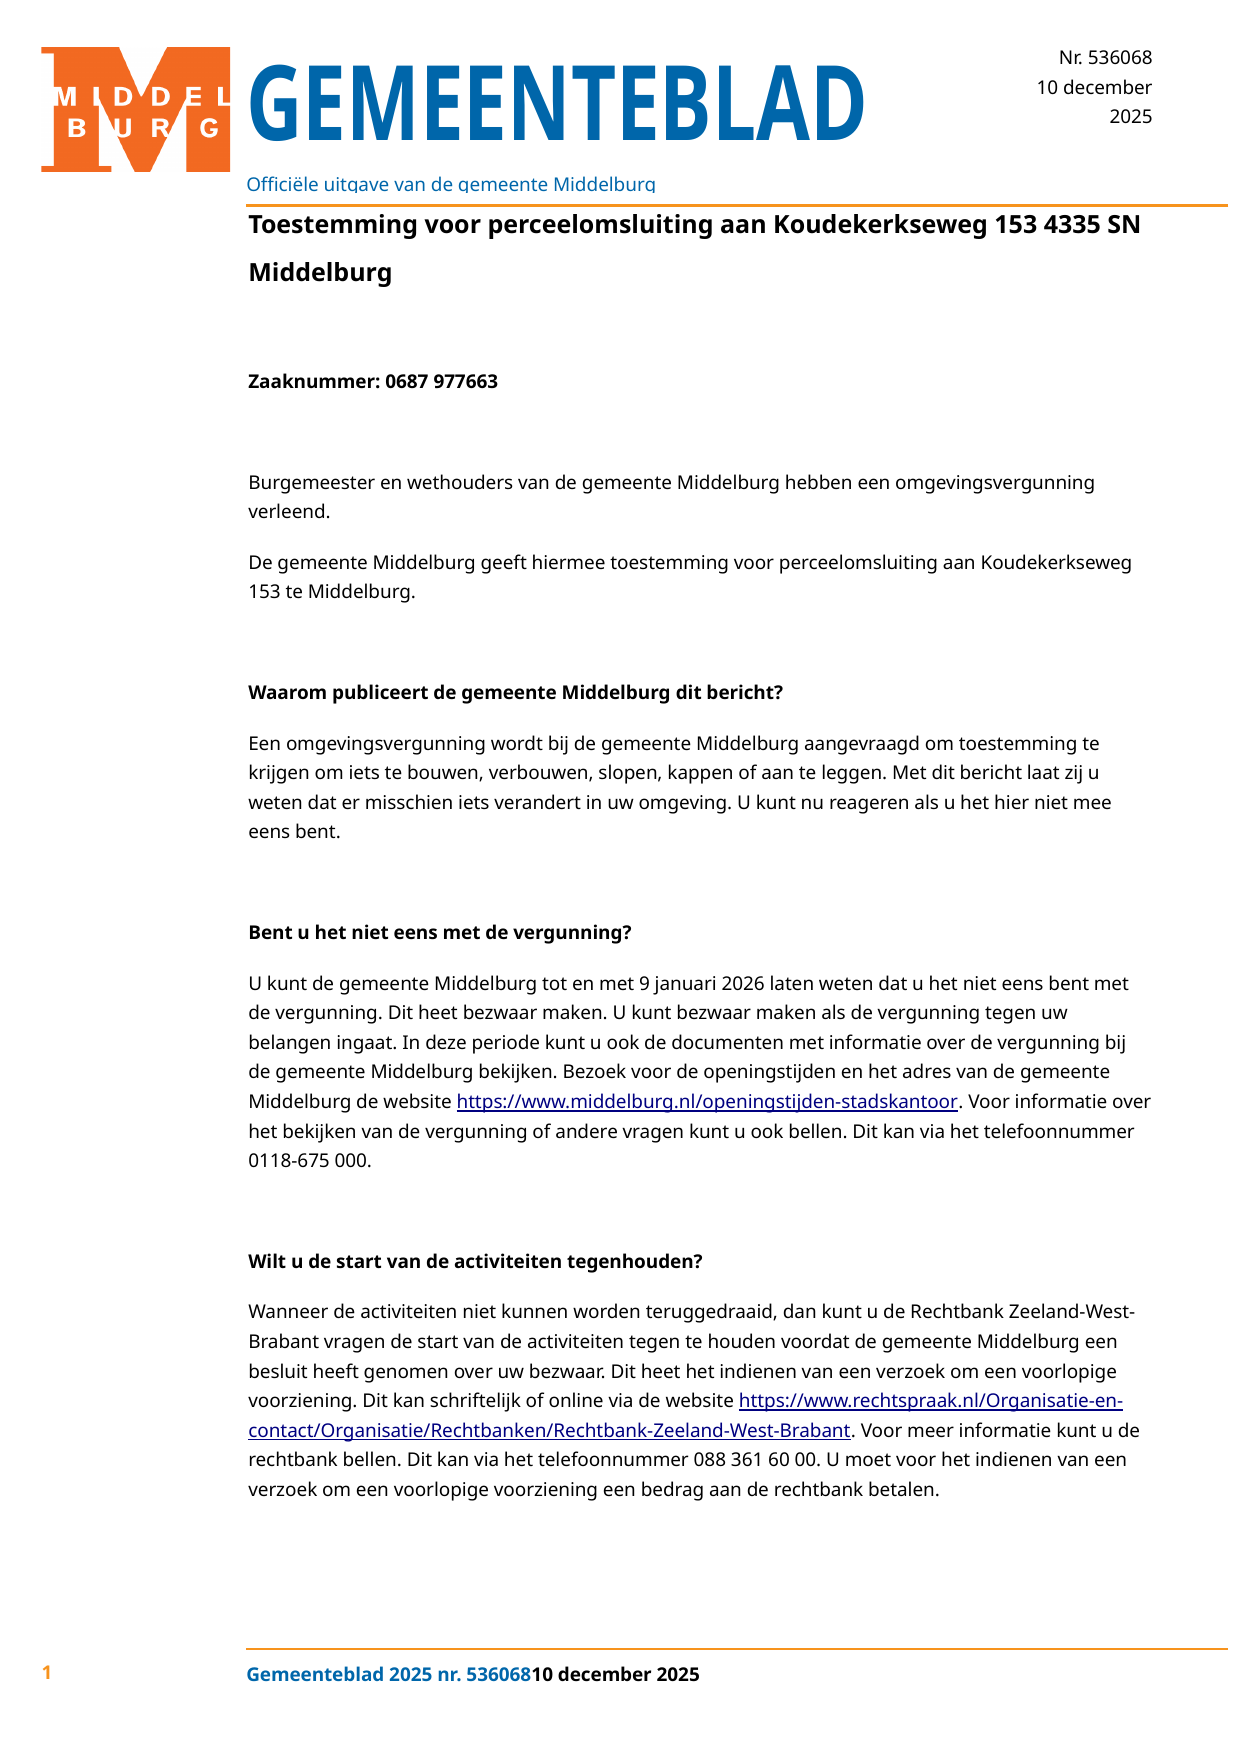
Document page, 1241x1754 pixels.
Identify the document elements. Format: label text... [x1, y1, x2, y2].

text De gemeente Middelburg geeft hiermee toestemming voor perceelomsluiting aan Koudekerkseweg 153 te Middelburg. [248, 549, 1152, 604]
text Waarom publiceert de gemeente Middelburg dit bericht? [248, 679, 1152, 705]
text Wilt u de start van de activiteiten tegenhouden? [248, 1248, 1152, 1274]
text Zaaknummer: 0687 977663 [248, 368, 1152, 394]
text Bent u het niet eens met de vergunning? [248, 919, 1152, 945]
text U kunt de gemeente Middelburg tot en met 9 januari 2026 laten weten dat u het niet eens bent met de vergunning. Dit heet bezwaar maken. U kunt bezwaar maken als de vergunning tegen uw belangen ingaat. In deze periode kunt u ook de documenten met informatie over de vergunning bij de gemeente Middelburg bekijken. Bezoek voor de openingstijden en het adres van de gemeente Middelburg de website https://www.middelburg.nl/openingstijden-stadskantoor. Voor informatie over het bekijken van de vergunning of andere vragen kunt u ook bellen. Dit kan via het telefoonnummer 0118-675 000. [248, 970, 1152, 1173]
text Toestemming voor perceelomsluiting aan Koudekerkseweg 153 4335 SN Middelburg [248, 207, 1152, 288]
picture [41, 47, 231, 172]
text Wanneer de activiteiten niet kunnen worden teruggedraaid, dan kunt u de Rechtbank Zeeland-West-Brabant vragen de start van de activiteiten tegen te houden voordat de gemeente Middelburg een besluit heeft genomen over uw bezwaar. Dit heet het indienen van een verzoek om een voorlopige voorziening. Dit kan schriftelijk of online via de website https://www.rechtspraak.nl/Organisatie-en-contact/Organisatie/Rechtbanken/Rechtbank-Zeeland-West-Brabant. Voor meer informatie kunt u de rechtbank bellen. Dit kan via het telefoonnummer 088 361 60 00. U moet voor het indienen van een verzoek om een voorlopige voorziening een bedrag aan de rechtbank betalen. [248, 1299, 1152, 1502]
text Burgemeester en wethouders van de gemeente Middelburg hebben een omgevingsvergunning verleend. [248, 469, 1152, 524]
text Een omgevingsvergunning wordt bij de gemeente Middelburg aangevraagd om toestemming te krijgen om iets te bouwen, verbouwen, slopen, kappen of aan te leggen. Met dit bericht laat zij u weten dat er misschien iets verandert in uw omgeving. U kunt nu reageren als u het hier niet mee eens bent. [248, 730, 1152, 844]
